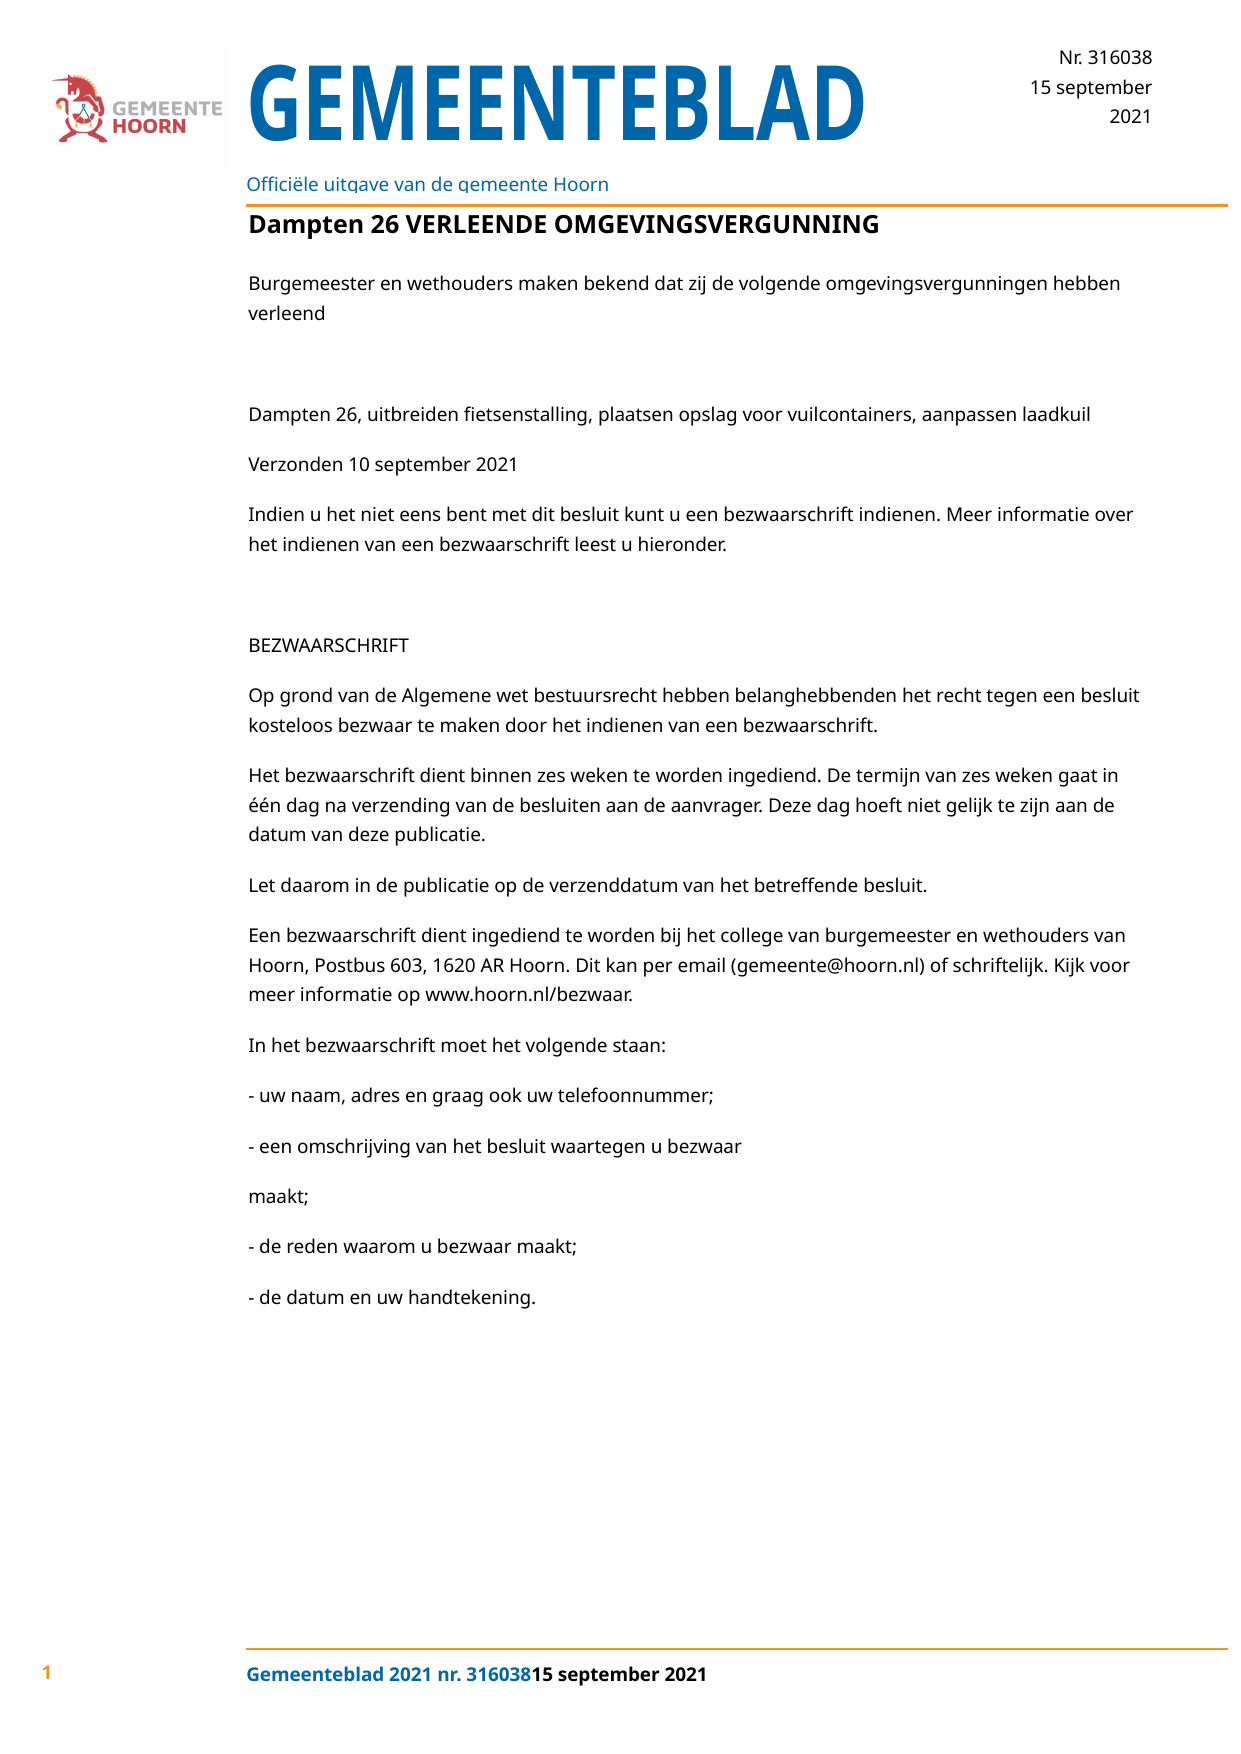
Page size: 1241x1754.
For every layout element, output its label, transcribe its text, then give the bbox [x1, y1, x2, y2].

text Let daarom in de publicatie op de verzenddatum van het betreffende besluit. [248, 872, 1152, 898]
text - een omschrijving van het besluit waartegen u bezwaar [248, 1133, 1152, 1158]
text - uw naam, adres en graag ook uw telefoonnummer; [248, 1082, 1152, 1108]
picture [41, 47, 231, 172]
text BEZWAARSCHRIFT [248, 632, 1152, 658]
text - de datum en uw handtekening. [248, 1284, 1152, 1310]
text In het bezwaarschrift moet het volgende staan: [248, 1032, 1152, 1058]
text Indien u het niet eens bent met dit besluit kunt u een bezwaarschrift indienen. Meer informatie over het indienen van een bezwaarschrift leest u hieronder. [248, 502, 1152, 557]
text Verzonden 10 september 2021 [248, 451, 1152, 477]
text - de reden waarom u bezwaar maakt; [248, 1234, 1152, 1259]
text Een bezwaarschrift dient ingediend te worden bij het college van burgemeester en wethouders van Hoorn, Postbus 603, 1620 AR Hoorn. Dit kan per email (gemeente@hoorn.nl) of schriftelijk. Kijk voor meer informatie op www.hoorn.nl/bezwaar. [248, 922, 1152, 1007]
text Dampten 26 VERLEENDE OMGEVINGSVERGUNNING [248, 207, 1152, 241]
text maakt; [248, 1183, 1152, 1209]
text Op grond van de Algemene wet bestuursrecht hebben belanghebbenden het recht tegen een besluit kosteloos bezwaar te maken door het indienen van een bezwaarschrift. [248, 682, 1152, 738]
text Burgemeester en wethouders maken bekend dat zij de volgende omgevingsvergunningen hebben verleend [248, 270, 1152, 326]
text Het bezwaarschrift dient binnen zes weken te worden ingediend. De termijn van zes weken gaat in één dag na verzending van de besluiten aan de aanvrager. Deze dag hoeft niet gelijk te zijn aan de datum van deze publicatie. [248, 762, 1152, 847]
text Dampten 26, uitbreiden fietsenstalling, plaatsen opslag voor vuilcontainers, aanpassen laadkuil [248, 401, 1152, 426]
